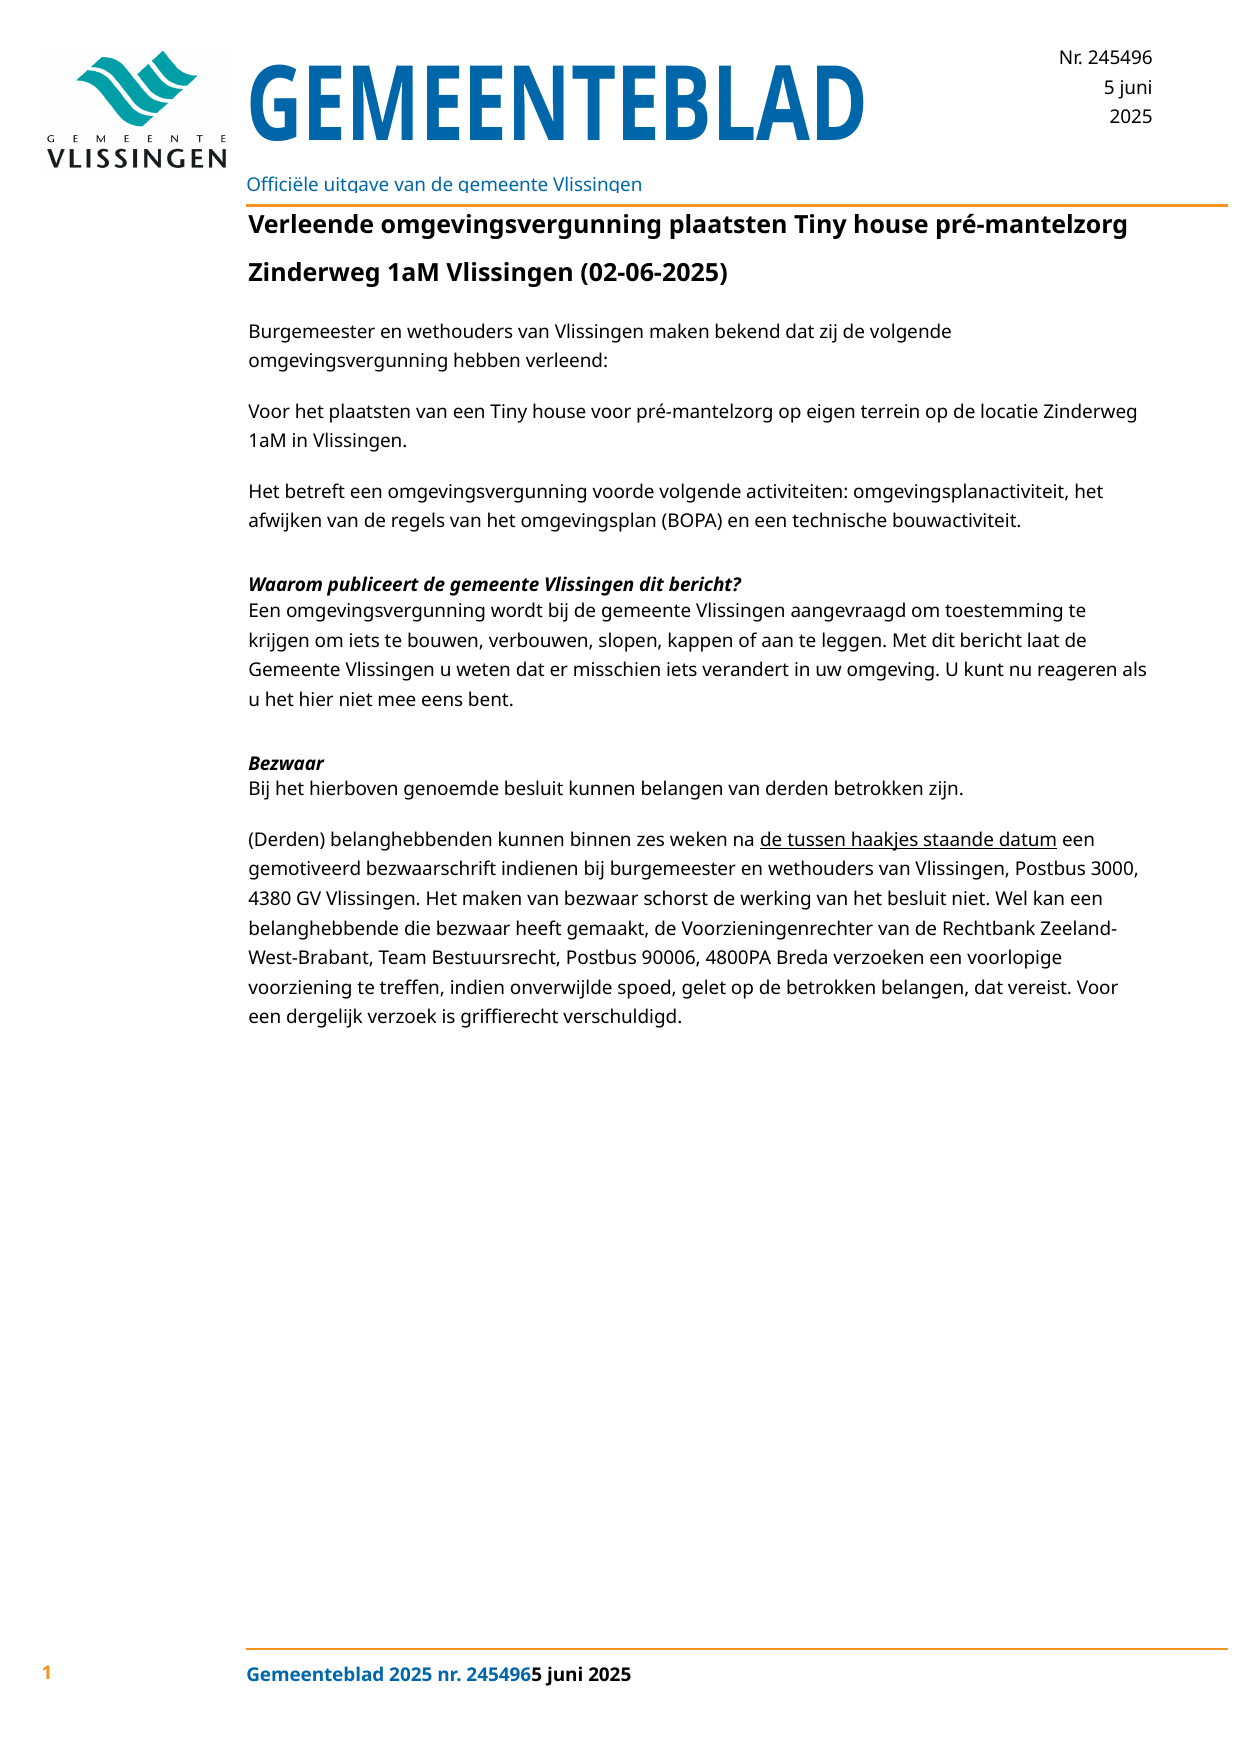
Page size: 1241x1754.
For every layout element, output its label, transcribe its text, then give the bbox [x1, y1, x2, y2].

text Bij het hierboven genoemde besluit kunnen belangen van derden betrokken zijn. [248, 776, 1152, 801]
text Burgemeester en wethouders van Vlissingen maken bekend dat zij de volgende omgevingsvergunning hebben verleend: [248, 318, 1152, 373]
text Waarom publiceert de gemeente Vlissingen dit bericht? [248, 571, 1152, 597]
text (Derden) belanghebbenden kunnen binnen zes weken na de tussen haakjes staande datum een gemotiveerd bezwaarschrift indienen bij burgemeester en wethouders van Vlissingen, Postbus 3000, 4380 GV Vlissingen. Het maken van bezwaar schorst de werking van het besluit niet. Wel kan een belanghebbende die bezwaar heeft gemaakt, de Voorzieningenrechter van de Rechtbank Zeeland-West-Brabant, Team Bestuursrecht, Postbus 90006, 4800PA Breda verzoeken een voorlopige voorziening te treffen, indien onverwijlde spoed, gelet op de betrokken belangen, dat vereist. Voor een dergelijk verzoek is griffierecht verschuldigd. [248, 826, 1152, 1029]
text Het betreft een omgevingsvergunning voorde volgende activiteiten: omgevingsplanactiviteit, het afwijken van de regels van het omgevingsplan (BOPA) en een technische bouwactiviteit. [248, 478, 1152, 533]
picture [41, 47, 231, 172]
text Bezwaar [248, 750, 1152, 776]
text Een omgevingsvergunning wordt bij de gemeente Vlissingen aangevraagd om toestemming te krijgen om iets te bouwen, verbouwen, slopen, kappen of aan te leggen. Met dit bericht laat de Gemeente Vlissingen u weten dat er misschien iets verandert in uw omgeving. U kunt nu reageren als u het hier niet mee eens bent. [248, 597, 1152, 712]
text Verleende omgevingsvergunning plaatsten Tiny house pré-mantelzorg Zinderweg 1aM Vlissingen (02-06-2025) [248, 207, 1152, 288]
text Voor het plaatsten van een Tiny house voor pré-mantelzorg op eigen terrein op de locatie Zinderweg 1aM in Vlissingen. [248, 398, 1152, 453]
